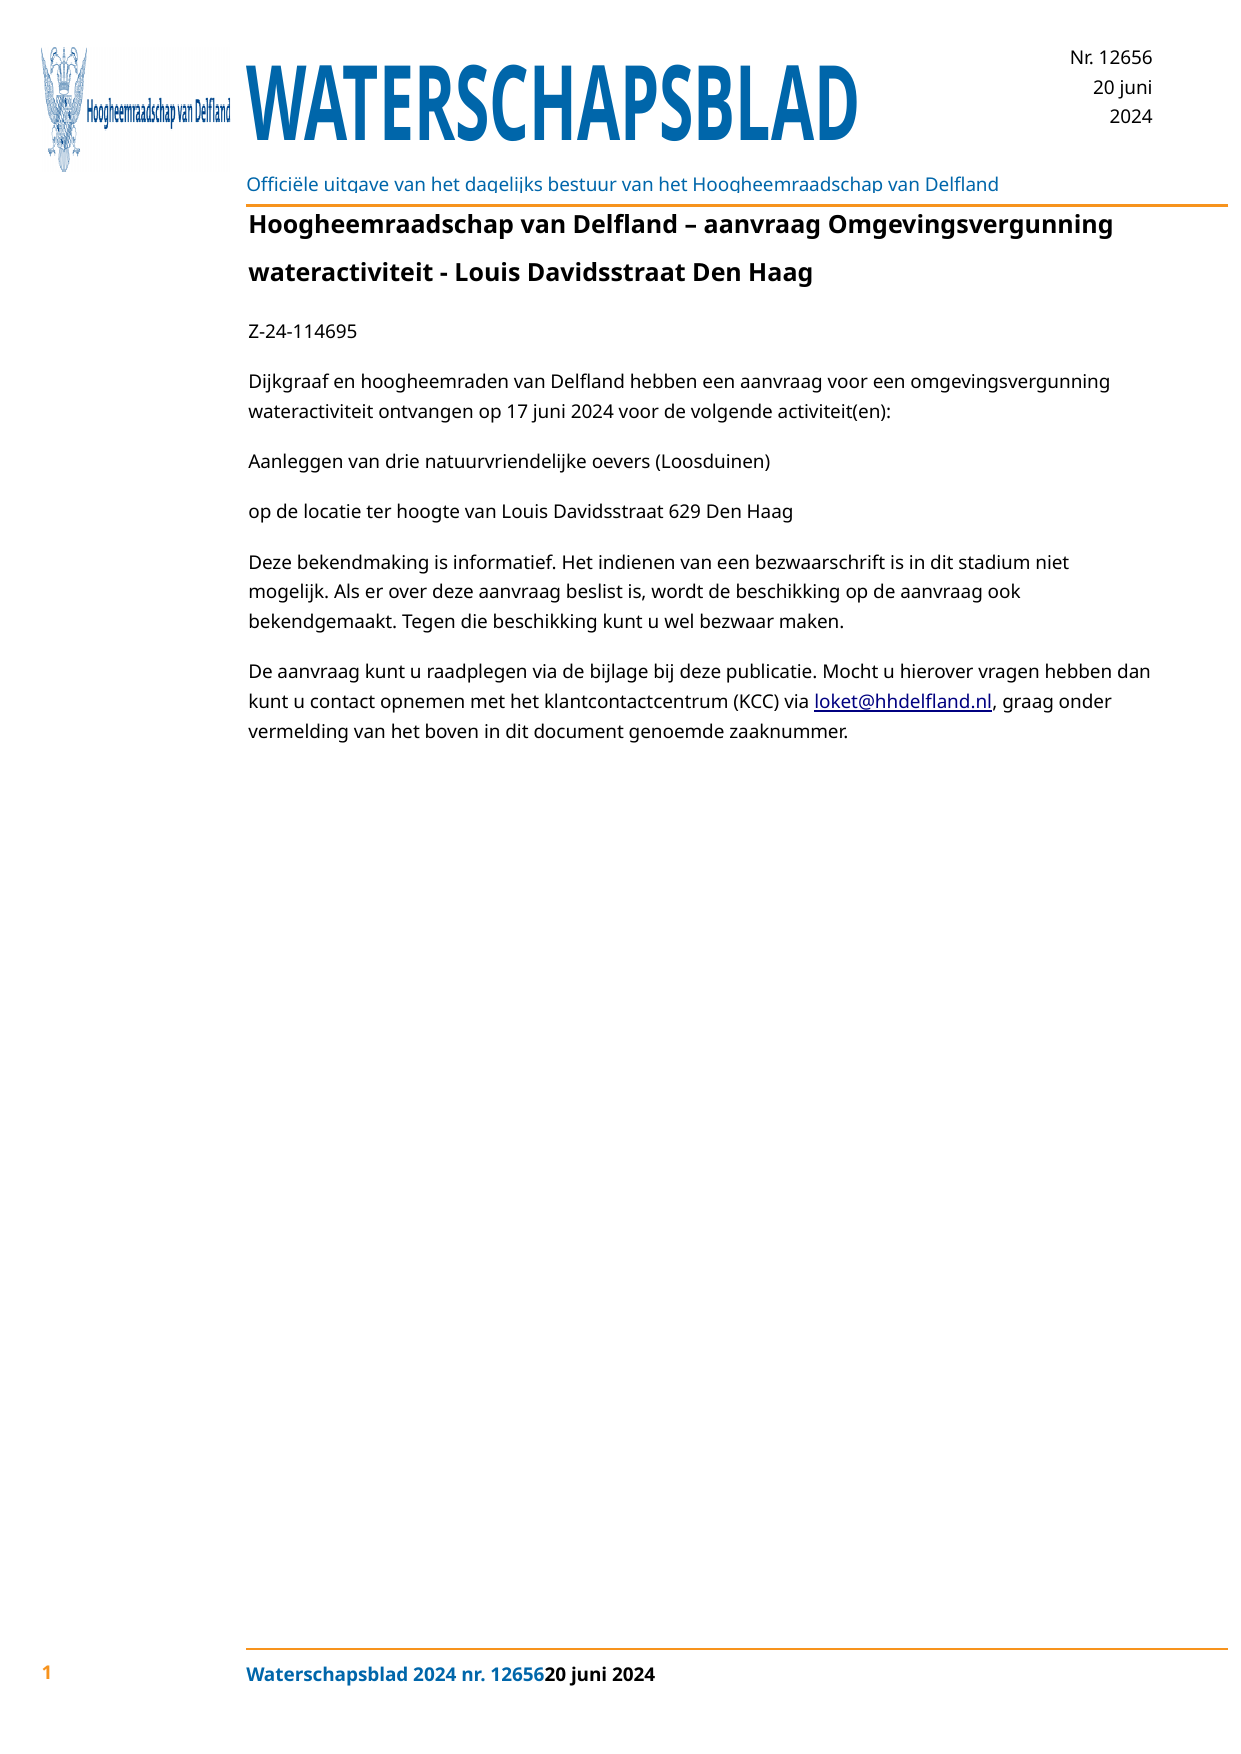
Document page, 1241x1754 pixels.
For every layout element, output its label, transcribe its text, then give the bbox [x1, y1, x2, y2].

text op de locatie ter hoogte van Louis Davidsstraat 629 Den Haag [248, 499, 1152, 524]
text Dijkgraaf en hoogheemraden van Delfland hebben een aanvraag voor een omgevingsvergunning wateractiviteit ontvangen op 17 juni 2024 voor de volgende activiteit(en): [248, 368, 1152, 424]
picture [41, 47, 231, 172]
text Deze bekendmaking is informatief. Het indienen van een bezwaarschrift is in dit stadium niet mogelijk. Als er over deze aanvraag beslist is, wordt de beschikking op de aanvraag ook bekendgemaakt. Tegen die beschikking kunt u wel bezwaar maken. [248, 549, 1152, 634]
text Hoogheemraadschap van Delfland – aanvraag Omgevingsvergunning wateractiviteit - Louis Davidsstraat Den Haag [248, 207, 1152, 288]
text Z-24-114695 [248, 318, 1152, 344]
text De aanvraag kunt u raadplegen via de bijlage bij deze publicatie. Mocht u hierover vragen hebben dan kunt u contact opnemen met het klantcontactcentrum (KCC) via loket@hhdelfland.nl, graag onder vermelding van het boven in dit document genoemde zaaknummer. [248, 659, 1152, 744]
text Aanleggen van drie natuurvriendelijke oevers (Loosduinen) [248, 448, 1152, 474]
